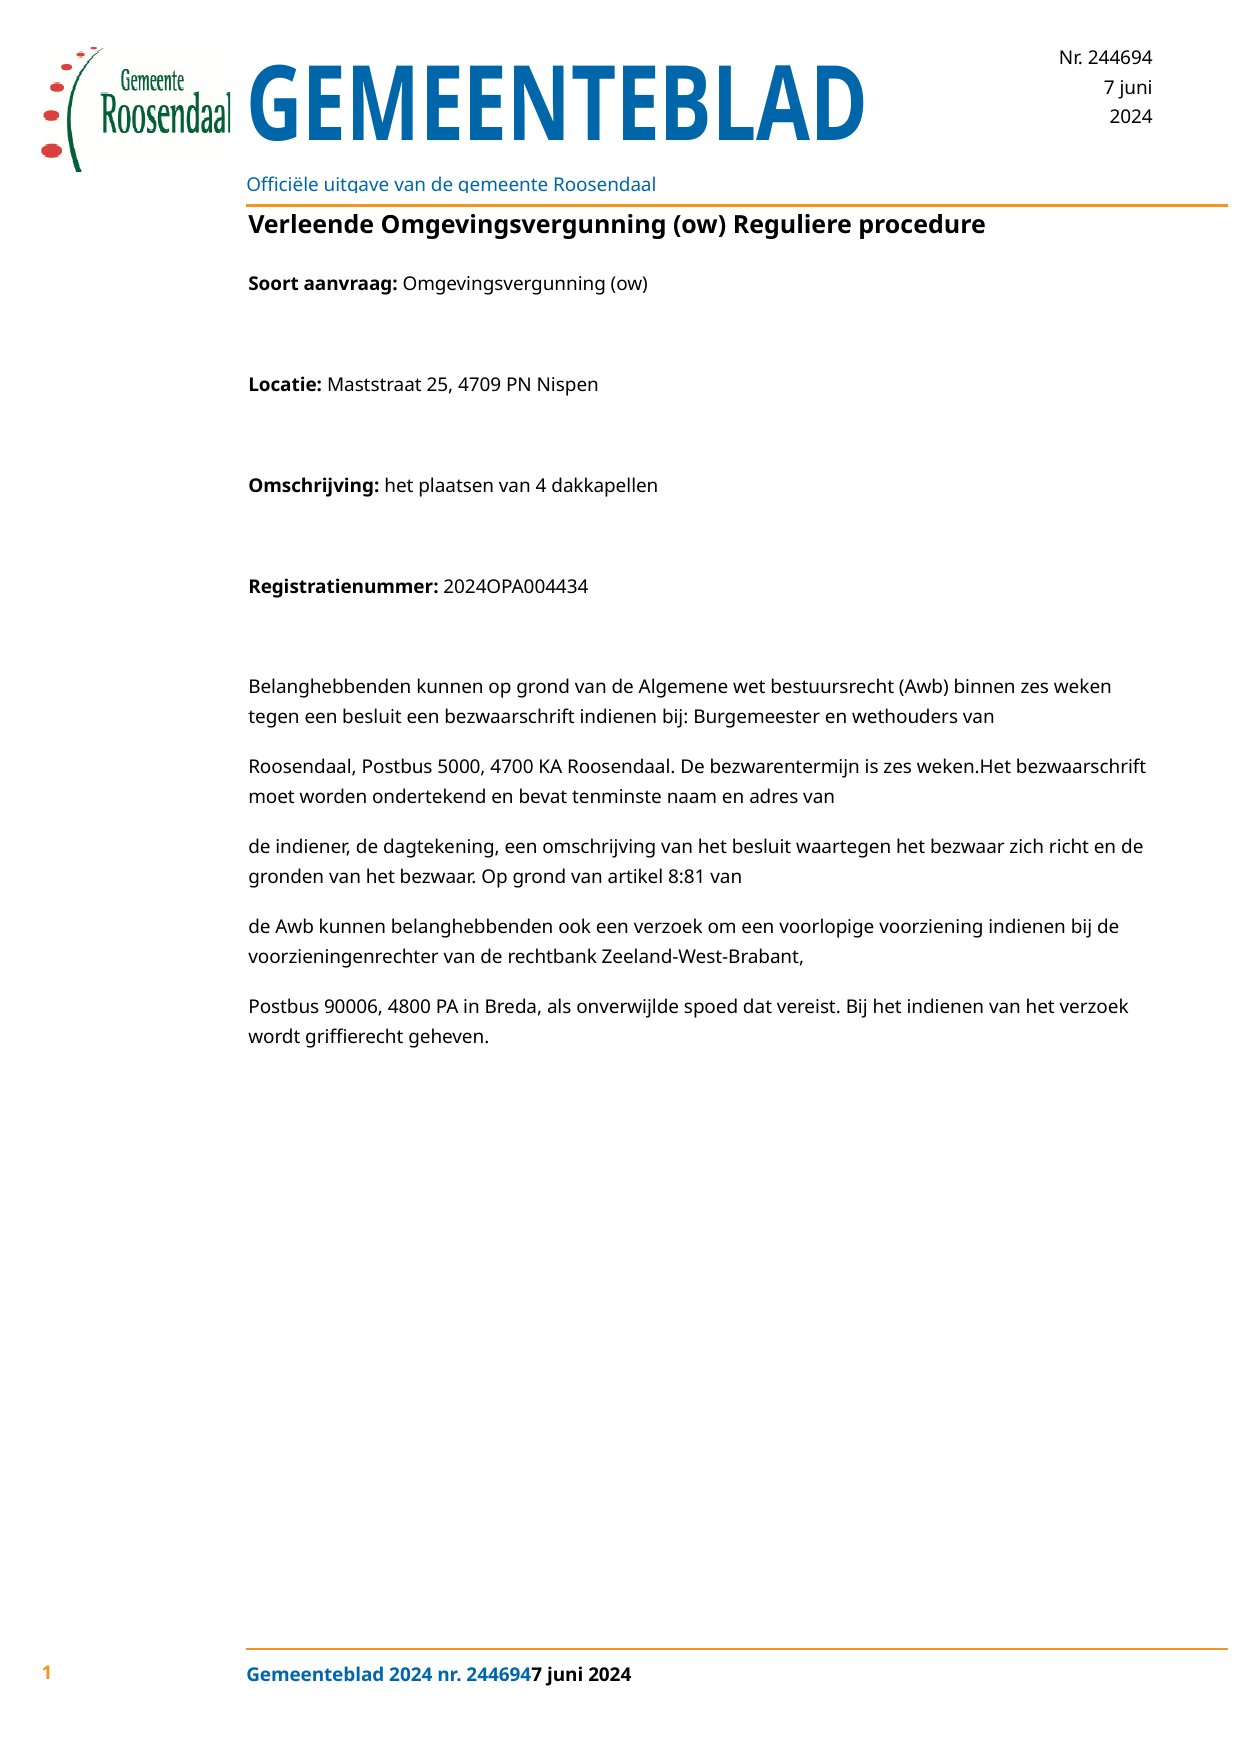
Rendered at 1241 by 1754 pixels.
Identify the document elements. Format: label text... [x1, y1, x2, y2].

text Locatie: Maststraat 25, 4709 PN Nispen [248, 371, 1152, 397]
text de Awb kunnen belanghebbenden ook een verzoek om een voorlopige voorziening indienen bij de voorzieningenrechter van de rechtbank Zeeland-West-Brabant, [248, 914, 1152, 969]
picture [41, 47, 231, 172]
text de indiener, de dagtekening, een omschrijving van het besluit waartegen het bezwaar zich richt en de gronden van het bezwaar. Op grond van artikel 8:81 van [248, 834, 1152, 889]
text Belanghebbenden kunnen op grond van de Algemene wet bestuursrecht (Awb) binnen zes weken tegen een besluit een bezwaarschrift indienen bij: Burgemeester en wethouders van [248, 674, 1152, 729]
text Soort aanvraag: Omgevingsvergunning (ow) [248, 270, 1152, 296]
text Omschrijving: het plaatsen van 4 dakkapellen [248, 472, 1152, 498]
text Verleende Omgevingsvergunning (ow) Reguliere procedure [248, 207, 1152, 241]
text Roosendaal, Postbus 5000, 4700 KA Roosendaal. De bezwarentermijn is zes weken.Het bezwaarschrift moet worden ondertekend en bevat tenminste naam en adres van [248, 754, 1152, 809]
text Registratienummer: 2024OPA004434 [248, 573, 1152, 598]
text Postbus 90006, 4800 PA in Breda, als onverwijlde spoed dat vereist. Bij het indienen van het verzoek wordt griffierecht geheven. [248, 994, 1152, 1049]
